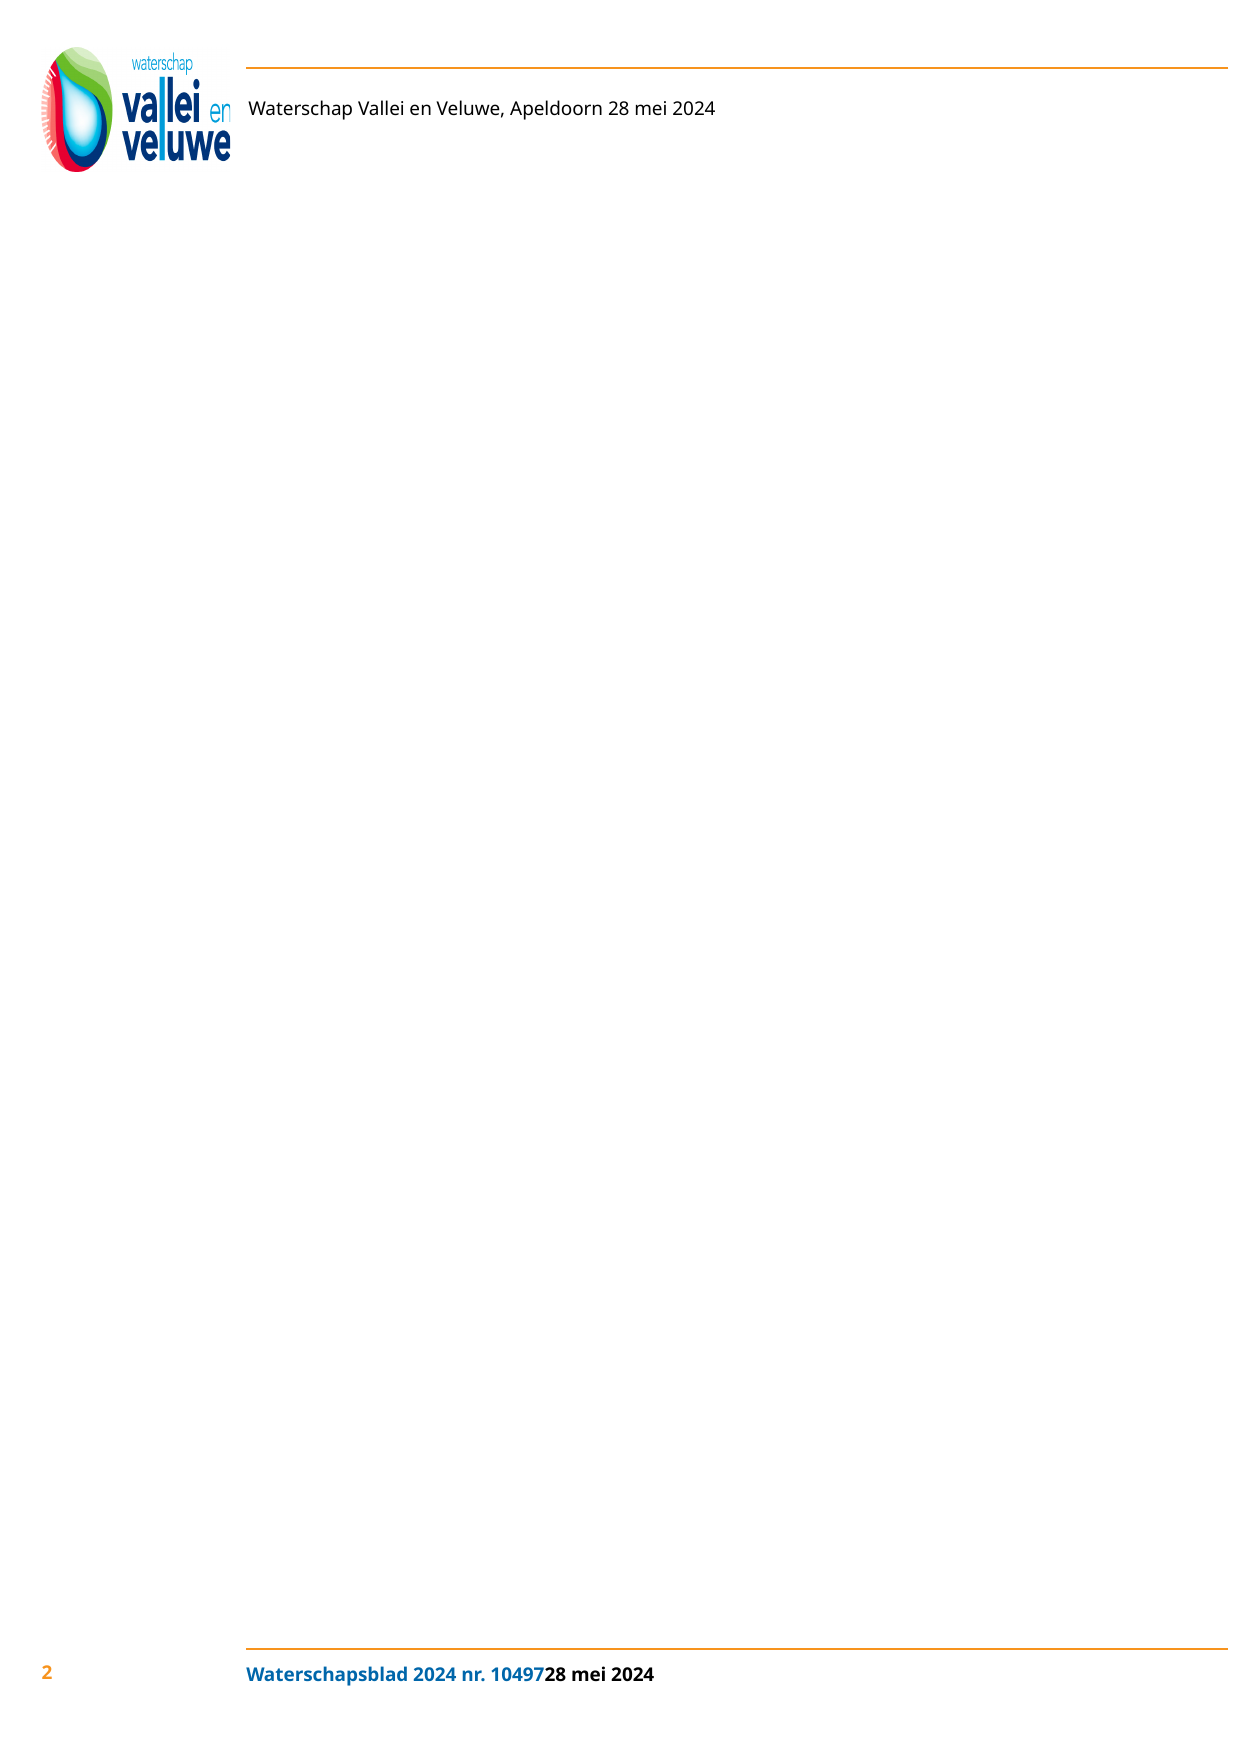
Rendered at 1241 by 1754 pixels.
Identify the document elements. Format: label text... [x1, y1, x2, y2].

picture [41, 47, 231, 172]
text Waterschap Vallei en Veluwe, Apeldoorn 28 mei 2024 [248, 95, 1152, 121]
